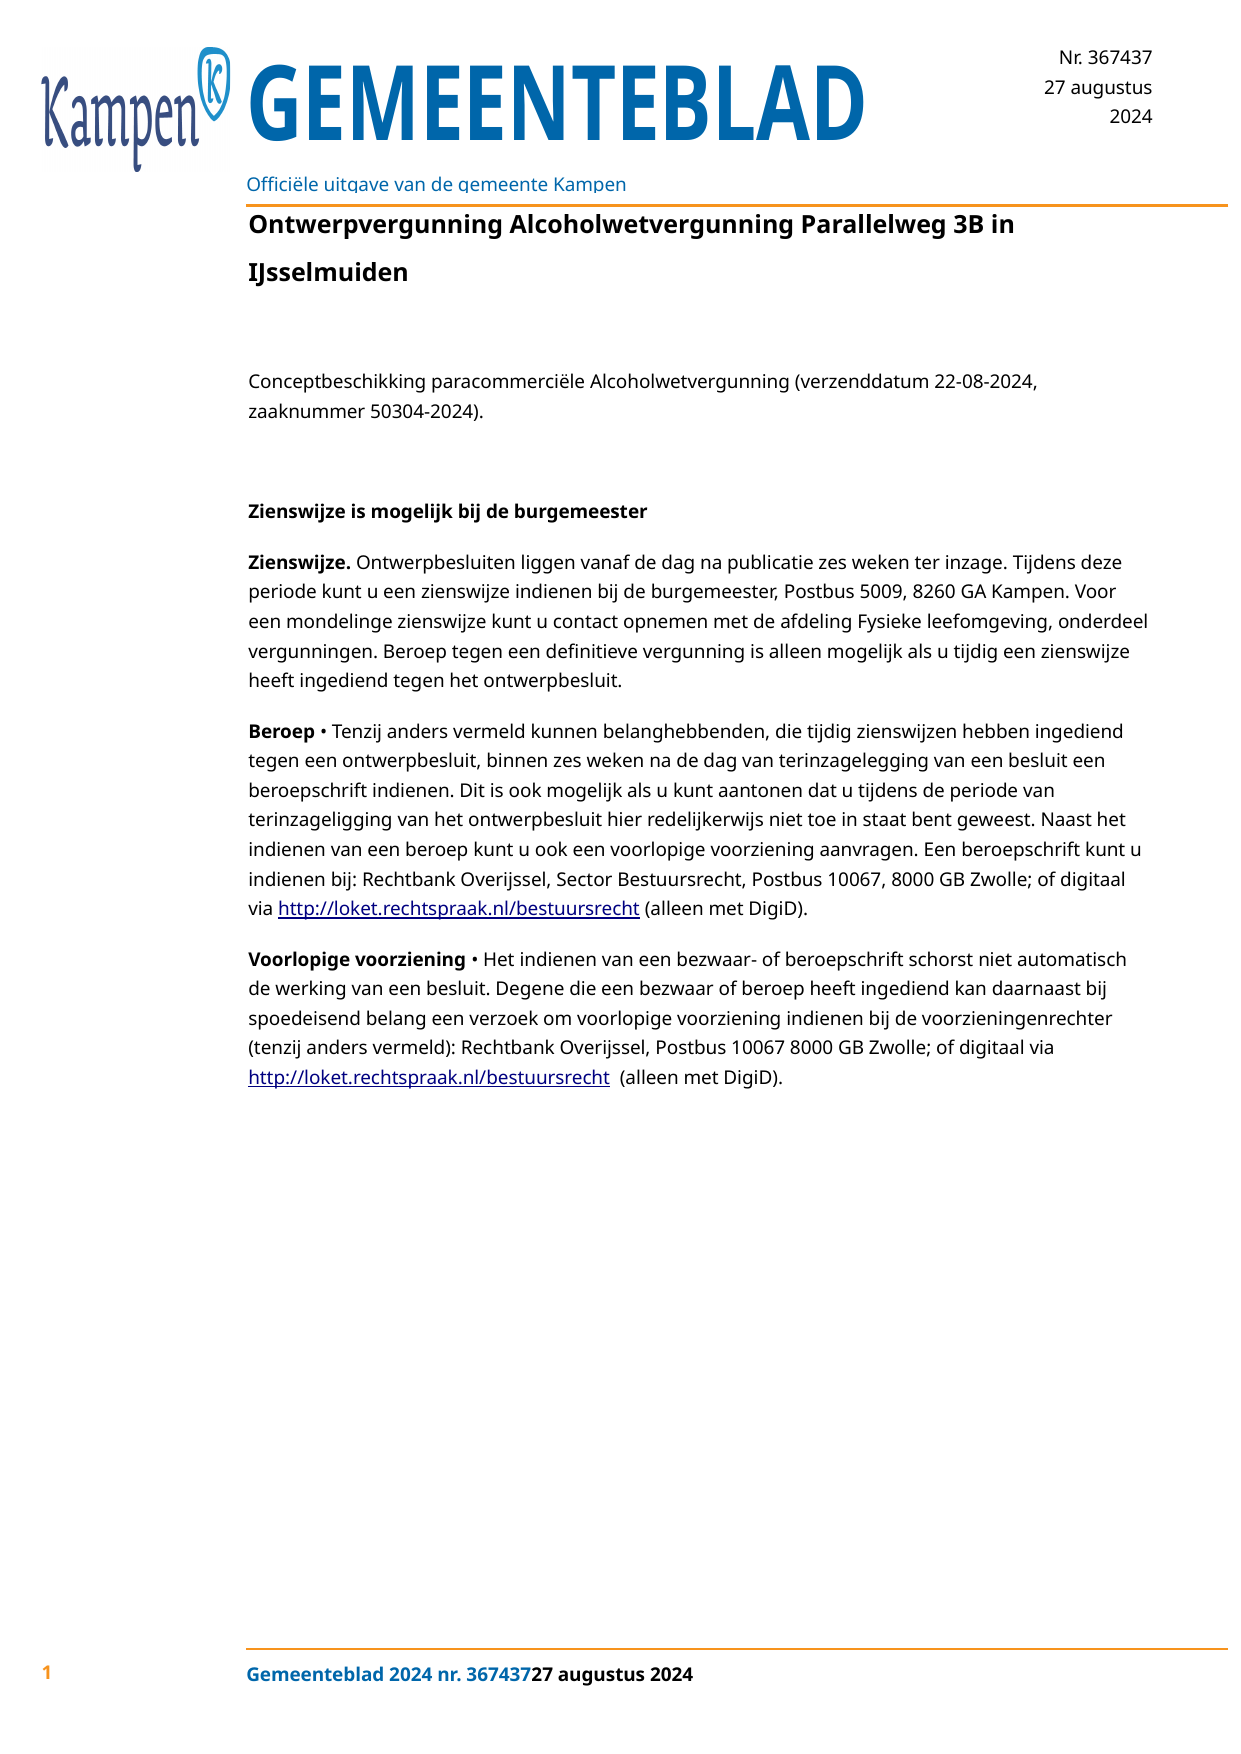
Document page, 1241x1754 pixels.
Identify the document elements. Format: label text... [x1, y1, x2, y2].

text Zienswijze. Ontwerpbesluiten liggen vanaf de dag na publicatie zes weken ter inzage. Tijdens deze periode kunt u een zienswijze indienen bij de burgemeester, Postbus 5009, 8260 GA Kampen. Voor een mondelinge zienswijze kunt u contact opnemen met de afdeling Fysieke leefomgeving, onderdeel vergunningen. Beroep tegen een definitieve vergunning is alleen mogelijk als u tijdig een zienswijze heeft ingediend tegen het ontwerpbesluit. [248, 549, 1152, 693]
text Ontwerpvergunning Alcoholwetvergunning Parallelweg 3B in IJsselmuiden [248, 207, 1152, 288]
picture [41, 47, 231, 172]
text Zienswijze is mogelijk bij de burgemeester [248, 499, 1152, 524]
text Beroep • Tenzij anders vermeld kunnen belanghebbenden, die tijdig zienswijzen hebben ingediend tegen een ontwerpbesluit, binnen zes weken na de dag van terinzagelegging van een besluit een beroepschrift indienen. Dit is ook mogelijk als u kunt aantonen dat u tijdens de periode van terinzageligging van het ontwerpbesluit hier redelijkerwijs niet toe in staat bent geweest. Naast het indienen van een beroep kunt u ook een voorlopige voorziening aanvragen. Een beroepschrift kunt u indienen bij: Rechtbank Overijssel, Sector Bestuursrecht, Postbus 10067, 8000 GB Zwolle; of digitaal via http://loket.rechtspraak.nl/bestuursrecht (alleen met DigiD). [248, 718, 1152, 921]
text Voorlopige voorziening • Het indienen van een bezwaar- of beroepschrift schorst niet automatisch de werking van een besluit. Degene die een bezwaar of beroep heeft ingediend kan daarnaast bij spoedeisend belang een verzoek om voorlopige voorziening indienen bij de voorzieningenrechter (tenzij anders vermeld): Rechtbank Overijssel, Postbus 10067 8000 GB Zwolle; of digitaal via http://loket.rechtspraak.nl/bestuursrecht (alleen met DigiD). [248, 946, 1152, 1090]
text Conceptbeschikking paracommerciële Alcoholwetvergunning (verzenddatum 22-08-2024, zaaknummer 50304-2024). [248, 368, 1152, 424]
